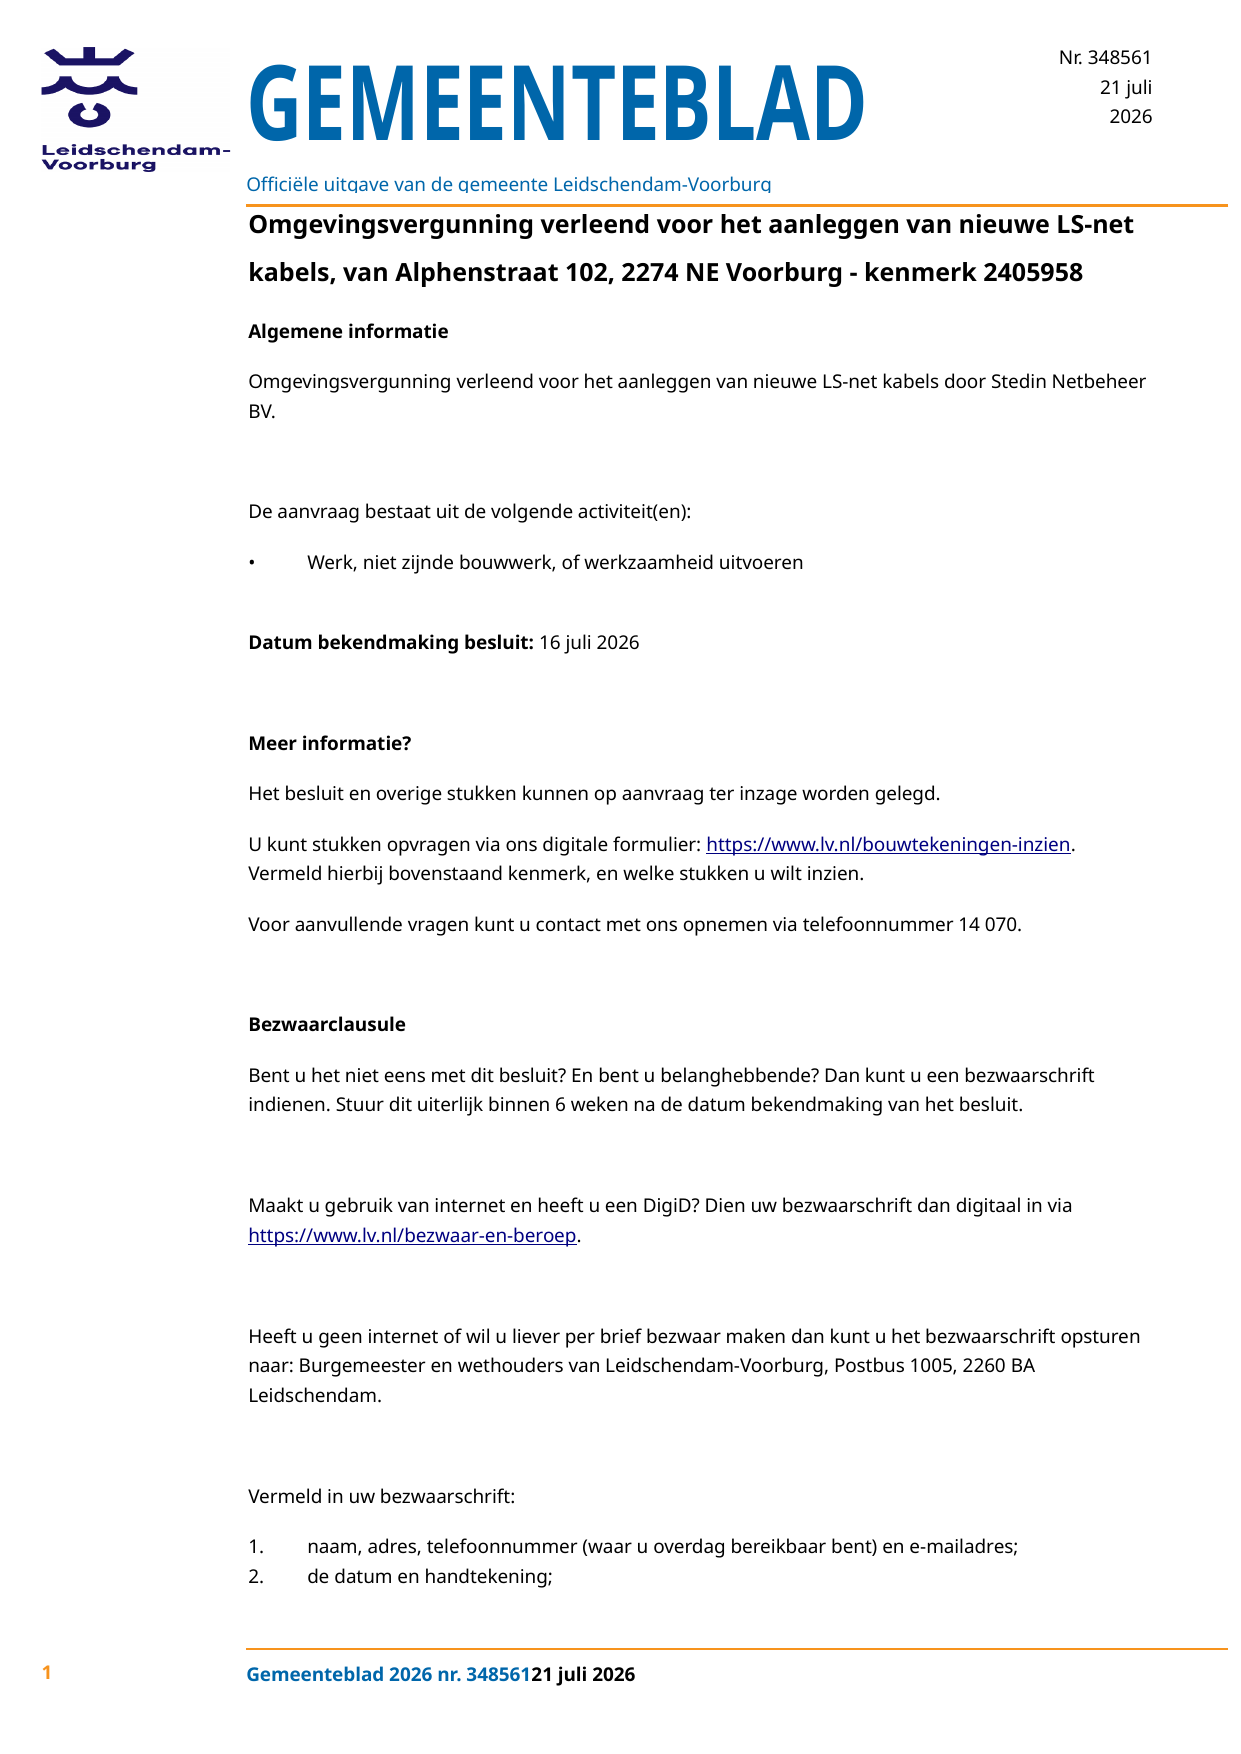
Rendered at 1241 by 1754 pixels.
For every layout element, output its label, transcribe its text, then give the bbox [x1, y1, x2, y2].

text Datum bekendmaking besluit: 16 juli 2026 [248, 629, 1152, 655]
text Omgevingsvergunning verleend voor het aanleggen van nieuwe LS-net kabels door Stedin Netbeheer BV. [248, 368, 1152, 424]
text Heeft u geen internet of wil u liever per brief bezwaar maken dan kunt u het bezwaarschrift opsturen naar: Burgemeester en wethouders van Leidschendam-Voorburg, Postbus 1005, 2260 BA Leidschendam. [248, 1323, 1152, 1408]
text Meer informatie? [248, 730, 1152, 756]
text De aanvraag bestaat uit de volgende activiteit(en): [248, 499, 1152, 524]
text Omgevingsvergunning verleend voor het aanleggen van nieuwe LS-net kabels, van Alphenstraat 102, 2274 NE Voorburg - kenmerk 2405958 [248, 207, 1152, 288]
text Voor aanvullende vragen kunt u contact met ons opnemen via telefoonnummer 14 070. [248, 911, 1152, 937]
text Maakt u gebruik van internet en heeft u een DigiD? Dien uw bezwaarschrift dan digitaal in via https://www.lv.nl/bezwaar-en-beroep. [248, 1192, 1152, 1248]
text Vermeld in uw bezwaarschrift: [248, 1483, 1152, 1509]
list naam, adres, telefoonnummer (waar u overdag bereikbaar bent) en e-mailadres; [248, 1533, 1152, 1559]
list de datum en handtekening; [248, 1563, 1152, 1589]
text Bezwaarclausule [248, 1012, 1152, 1037]
text Het besluit en overige stukken kunnen op aanvraag ter inzage worden gelegd. [248, 780, 1152, 806]
picture [41, 47, 231, 172]
text Algemene informatie [248, 318, 1152, 344]
text Bent u het niet eens met dit besluit? En bent u belanghebbende? Dan kunt u een bezwaarschrift indienen. Stuur dit uiterlijk binnen 6 weken na de datum bekendmaking van het besluit. [248, 1062, 1152, 1117]
text U kunt stukken opvragen via ons digitale formulier: https://www.lv.nl/bouwtekeningen-inzien. Vermeld hierbij bovenstaand kenmerk, en welke stukken u wilt inzien. [248, 831, 1152, 886]
list Werk, niet zijnde bouwwerk, of werkzaamheid uitvoeren [248, 549, 1152, 575]
